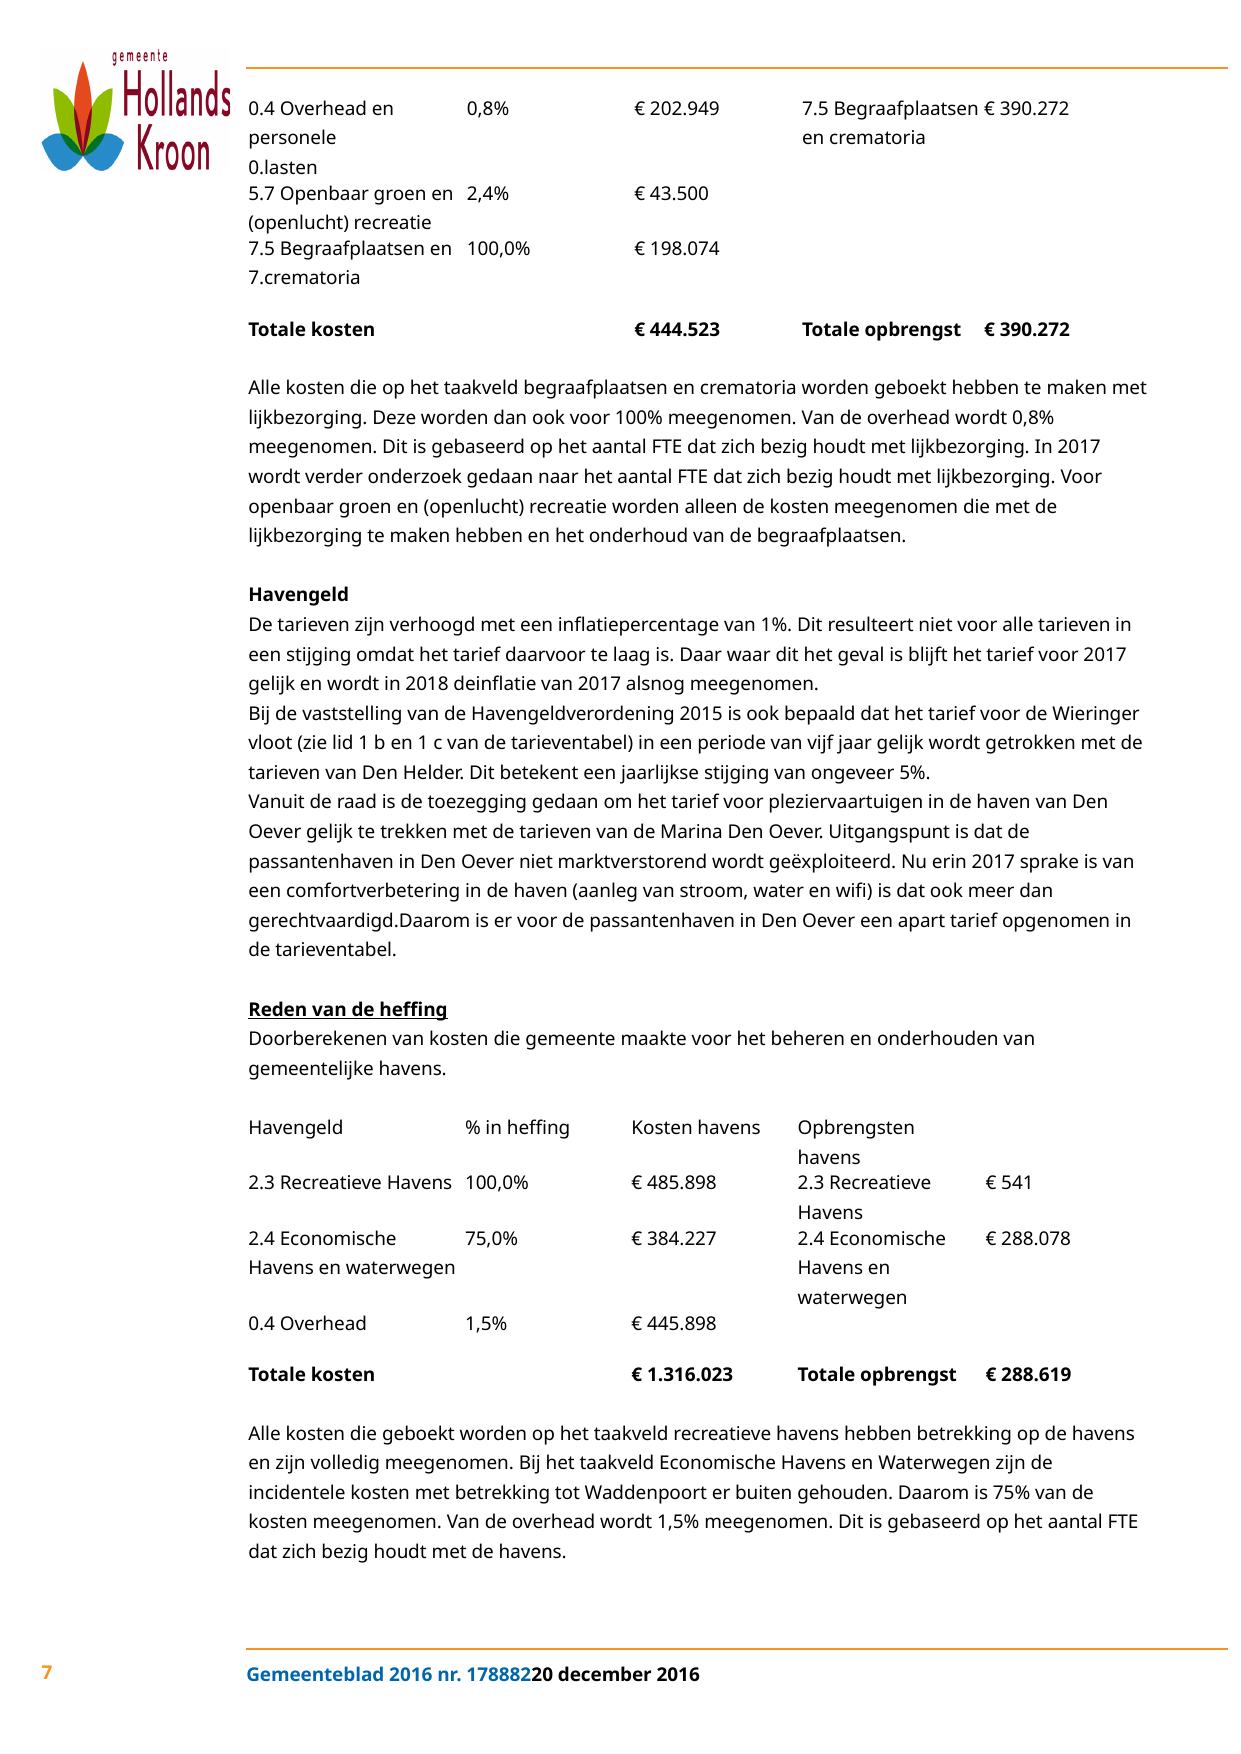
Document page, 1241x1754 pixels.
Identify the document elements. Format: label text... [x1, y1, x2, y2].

table_cell 2,4% [467, 180, 634, 235]
table_cell [802, 290, 984, 316]
table_cell 2.3 Recreatieve Havens [798, 1170, 985, 1225]
table_cell [467, 290, 634, 316]
table_cell 75,0% [465, 1225, 631, 1310]
table_cell 0,8% [467, 95, 634, 180]
table_cell [984, 290, 1152, 316]
table_cell [802, 235, 984, 290]
table_cell [465, 1361, 631, 1387]
table_cell 2.4 Economische Havens en waterwegen [798, 1225, 985, 1310]
text Vanuit de raad is de toezegging gedaan om het tarief voor pleziervaartuigen in de haven van Den Oever gelijk te trekken met de tarieven van de Marina Den Oever. Uitgangspunt is dat de passantenhaven in Den Oever niet marktverstorend wordt geëxploiteerd. Nu erin 2017 sprake is van een comfortverbetering in de haven (aanleg van stroom, water en wifi) is dat ook meer dan gerechtvaardigd.Daarom is er voor de passantenhaven in Den Oever een apart tarief opgenomen in de tarieventabel. [248, 789, 1152, 962]
table_cell [248, 290, 467, 316]
table_cell 7.5 Begraafplaatsen en 7.crematoria [248, 235, 467, 290]
table_header [985, 1114, 1152, 1169]
table_cell € 445.898 [631, 1310, 797, 1336]
text Alle kosten die geboekt worden op het taakveld recreatieve havens hebben betrekking op de havens en zijn volledig meegenomen. Bij het taakveld Economische Havens en Waterwegen zijn de incidentele kosten met betrekking tot Waddenpoort er buiten gehouden. Daarom is 75% van de kosten meegenomen. Van de overhead wordt 1,5% meegenomen. Dit is gebaseerd op het aantal FTE dat zich bezig houdt met de havens. [248, 1420, 1152, 1564]
table_cell € 390.272 [984, 316, 1152, 342]
table_cell [467, 316, 634, 342]
table_cell € 198.074 [634, 235, 802, 290]
table_cell € 288.078 [985, 1225, 1152, 1310]
table_cell [631, 1336, 797, 1361]
table_cell [634, 290, 802, 316]
table_cell € 384.227 [631, 1225, 797, 1310]
table_cell 2.3 Recreatieve Havens [248, 1170, 465, 1225]
table_cell [984, 180, 1152, 235]
table_cell € 202.949 [634, 95, 802, 180]
table_cell 0.4 Overhead en personele 0.lasten [248, 95, 467, 180]
table_cell [248, 1336, 465, 1361]
table_cell € 541 [985, 1170, 1152, 1225]
table_cell [985, 1310, 1152, 1336]
text Alle kosten die op het taakveld begraafplaatsen en crematoria worden geboekt hebben te maken met lijkbezorging. Deze worden dan ook voor 100% meegenomen. Van de overhead wordt 0,8% meegenomen. Dit is gebaseerd op het aantal FTE dat zich bezig houdt met lijkbezorging. In 2017 wordt verder onderzoek gedaan naar het aantal FTE dat zich bezig houdt met lijkbezorging. Voor openbaar groen en (openlucht) recreatie worden alleen de kosten meegenomen die met de lijkbezorging te maken hebben en het onderhoud van de begraafplaatsen. [248, 374, 1152, 548]
table_cell [802, 180, 984, 235]
table_header % in heffing [465, 1114, 631, 1169]
table_cell Totale opbrengst [798, 1361, 985, 1387]
text De tarieven zijn verhoogd met een inflatiepercentage van 1%. Dit resulteert niet voor alle tarieven in een stijging omdat het tarief daarvoor te laag is. Daar waar dit het geval is blijft het tarief voor 2017 gelijk en wordt in 2018 deinflatie van 2017 alsnog meegenomen. [248, 611, 1152, 696]
table_cell € 43.500 [634, 180, 802, 235]
text Doorberekenen van kosten die gemeente maakte voor het beheren en onderhouden van gemeentelijke havens. [248, 1025, 1152, 1081]
table_cell € 444.523 [634, 316, 802, 342]
table_cell [798, 1336, 985, 1361]
table_cell 100,0% [467, 235, 634, 290]
table_cell € 485.898 [631, 1170, 797, 1225]
table_cell € 390.272 [984, 95, 1152, 180]
table_cell Totale opbrengst [802, 316, 984, 342]
table_cell 0.4 Overhead [248, 1310, 465, 1336]
table_cell [798, 1310, 985, 1336]
table_cell 100,0% [465, 1170, 631, 1225]
table_cell Totale kosten [248, 316, 467, 342]
table_cell [465, 1336, 631, 1361]
text Bij de vaststelling van de Havengeldverordening 2015 is ook bepaald dat het tarief voor de Wieringer vloot (zie lid 1 b en 1 c van de tarieventabel) in een periode van vijf jaar gelijk wordt getrokken met de tarieven van Den Helder. Dit betekent een jaarlijkse stijging van ongeveer 5%. [248, 700, 1152, 785]
text Reden van de heffing [248, 996, 1152, 1022]
table_cell € 288.619 [985, 1361, 1152, 1387]
table_cell 5.7 Openbaar groen en (openlucht) recreatie [248, 180, 467, 235]
table_header Kosten havens [631, 1114, 797, 1169]
table_header Havengeld [248, 1114, 465, 1169]
table_cell 1,5% [465, 1310, 631, 1336]
table_cell Totale kosten [248, 1361, 465, 1387]
table_header Opbrengsten havens [798, 1114, 985, 1169]
table_cell [985, 1336, 1152, 1361]
table_cell € 1.316.023 [631, 1361, 797, 1387]
table_cell 2.4 Economische Havens en waterwegen [248, 1225, 465, 1310]
table_cell 7.5 Begraafplaatsen en crematoria [802, 95, 984, 180]
picture [41, 47, 231, 172]
text Havengeld [248, 582, 1152, 607]
table_cell [984, 235, 1152, 290]
